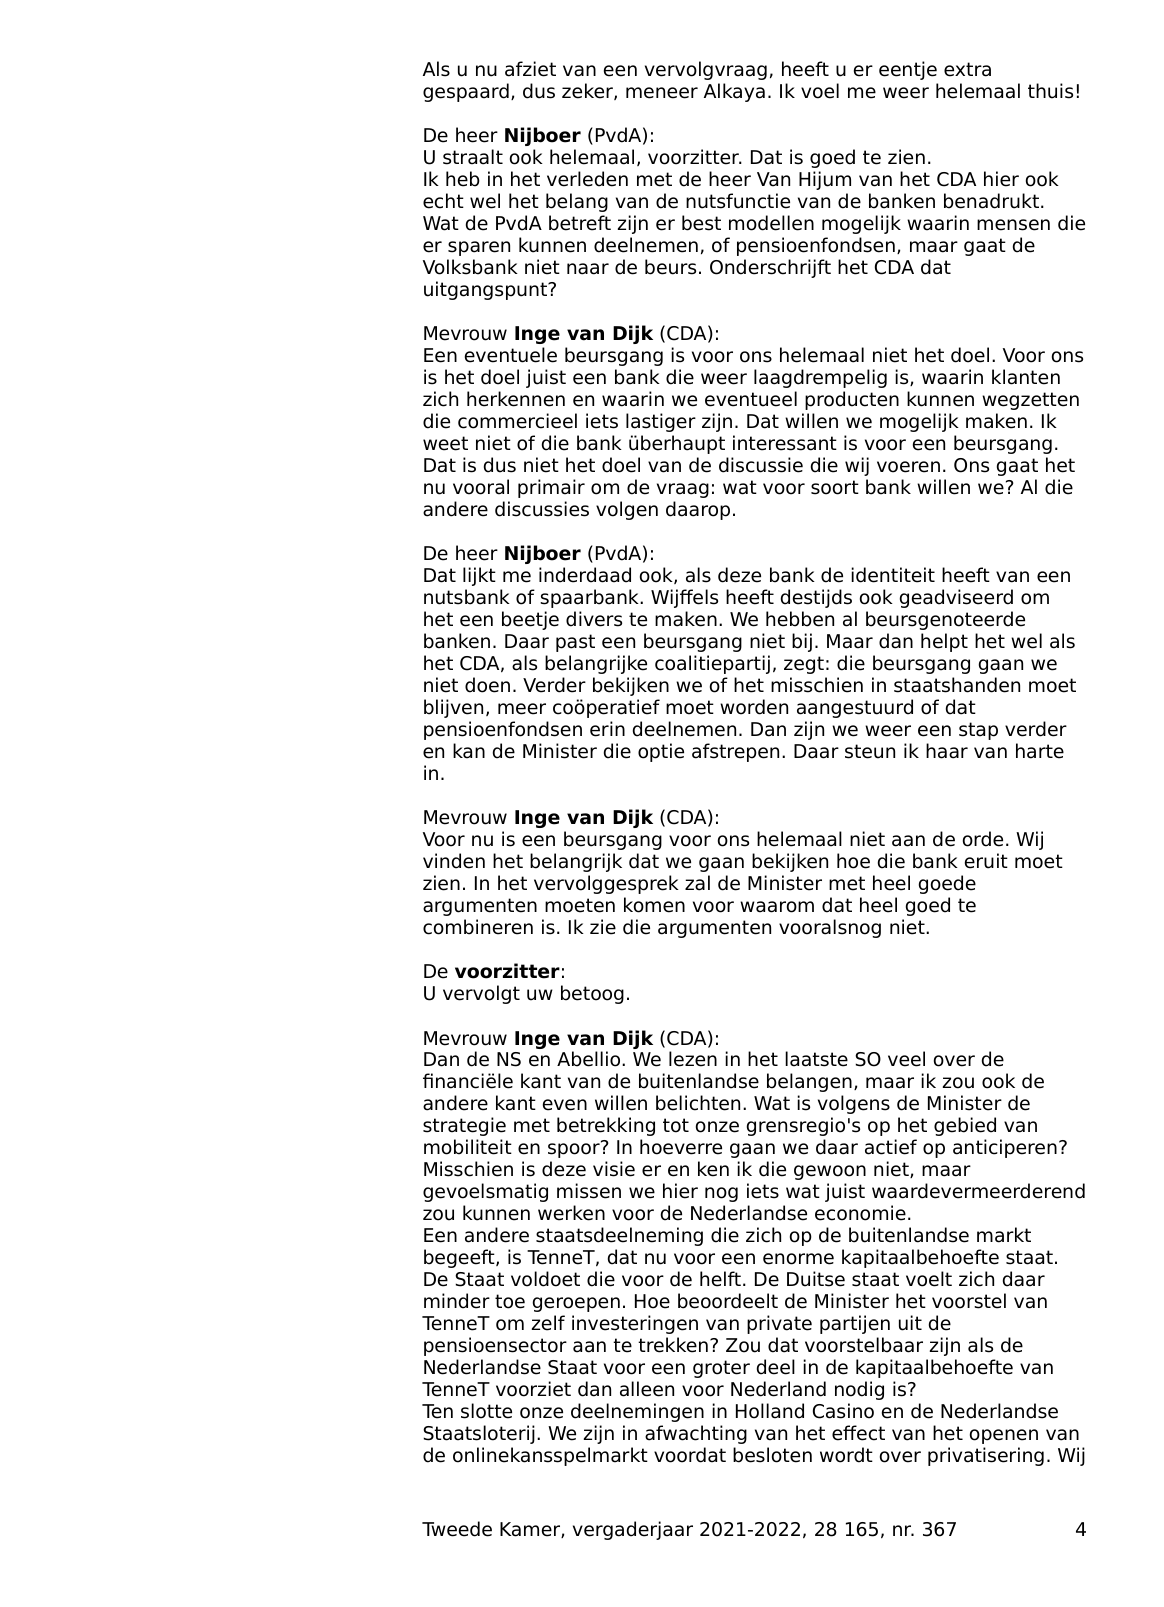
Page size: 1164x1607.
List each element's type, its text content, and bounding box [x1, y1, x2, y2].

text Ten slotte onze deelnemingen in Holland Casino en de Nederlandse Staatsloterij. We zijn in afwachting van het effect van het openen van de onlinekansspelmarkt voordat besloten wordt over privatisering. Wij [422, 1401, 1087, 1467]
text De heer Nijboer (PvdA): [422, 543, 1087, 565]
text Ik heb in het verleden met de heer Van Hijum van het CDA hier ook echt wel het belang van de nutsfunctie van de banken benadrukt. Wat de PvdA betreft zijn er best modellen mogelijk waarin mensen die er sparen kunnen deelnemen, of pensioenfondsen, maar gaat de Volksbank niet naar de beurs. Onderschrijft het CDA dat uitgangspunt? [422, 169, 1087, 301]
text Voor nu is een beursgang voor ons helemaal niet aan de orde. Wij vinden het belangrijk dat we gaan bekijken hoe die bank eruit moet zien. In het vervolggesprek zal de Minister met heel goede argumenten moeten komen voor waarom dat heel goed te combineren is. Ik zie die argumenten vooralsnog niet. [422, 829, 1087, 939]
text De heer Nijboer (PvdA): [422, 125, 1087, 147]
text Dat lijkt me inderdaad ook, als deze bank de identiteit heeft van een nutsbank of spaarbank. Wijffels heeft destijds ook geadviseerd om het een beetje divers te maken. We hebben al beursgenoteerde banken. Daar past een beursgang niet bij. Maar dan helpt het wel als het CDA, als belangrijke coalitiepartij, zegt: die beursgang gaan we niet doen. Verder bekijken we of het misschien in staatshanden moet blijven, meer coöperatief moet worden aangestuurd of dat pensioenfondsen erin deelnemen. Dan zijn we weer een stap verder en kan de Minister die optie afstrepen. Daar steun ik haar van harte in. [422, 565, 1087, 785]
text Als u nu afziet van een vervolgvraag, heeft u er eentje extra gespaard, dus zeker, meneer Alkaya. Ik voel me weer helemaal thuis! [422, 59, 1087, 103]
text Een andere staatsdeelneming die zich op de buitenlandse markt begeeft, is TenneT, dat nu voor een enorme kapitaalbehoefte staat. De Staat voldoet die voor de helft. De Duitse staat voelt zich daar minder toe geroepen. Hoe beoordeelt de Minister het voorstel van TenneT om zelf investeringen van private partijen uit de pensioensector aan te trekken? Zou dat voorstelbaar zijn als de Nederlandse Staat voor een groter deel in de kapitaalbehoefte van TenneT voorziet dan alleen voor Nederland nodig is? [422, 1225, 1087, 1401]
text Een eventuele beursgang is voor ons helemaal niet het doel. Voor ons is het doel juist een bank die weer laagdrempelig is, waarin klanten zich herkennen en waarin we eventueel producten kunnen wegzetten die commercieel iets lastiger zijn. Dat willen we mogelijk maken. Ik weet niet of die bank überhaupt interessant is voor een beursgang. Dat is dus niet het doel van de discussie die wij voeren. Ons gaat het nu vooral primair om de vraag: wat voor soort bank willen we? Al die andere discussies volgen daarop. [422, 345, 1087, 521]
text Dan de NS en Abellio. We lezen in het laatste SO veel over de financiële kant van de buitenlandse belangen, maar ik zou ook de andere kant even willen belichten. Wat is volgens de Minister de strategie met betrekking tot onze grensregio's op het gebied van mobiliteit en spoor? In hoeverre gaan we daar actief op anticiperen? Misschien is deze visie er en ken ik die gewoon niet, maar gevoelsmatig missen we hier nog iets wat juist waardevermeerderend zou kunnen werken voor de Nederlandse economie. [422, 1049, 1087, 1225]
text U vervolgt uw betoog. [422, 983, 1087, 1005]
text U straalt ook helemaal, voorzitter. Dat is goed te zien. [422, 147, 1087, 169]
text Mevrouw Inge van Dijk (CDA): [422, 807, 1087, 829]
text De voorzitter: [422, 961, 1087, 983]
text Mevrouw Inge van Dijk (CDA): [422, 1027, 1087, 1049]
text Mevrouw Inge van Dijk (CDA): [422, 323, 1087, 345]
